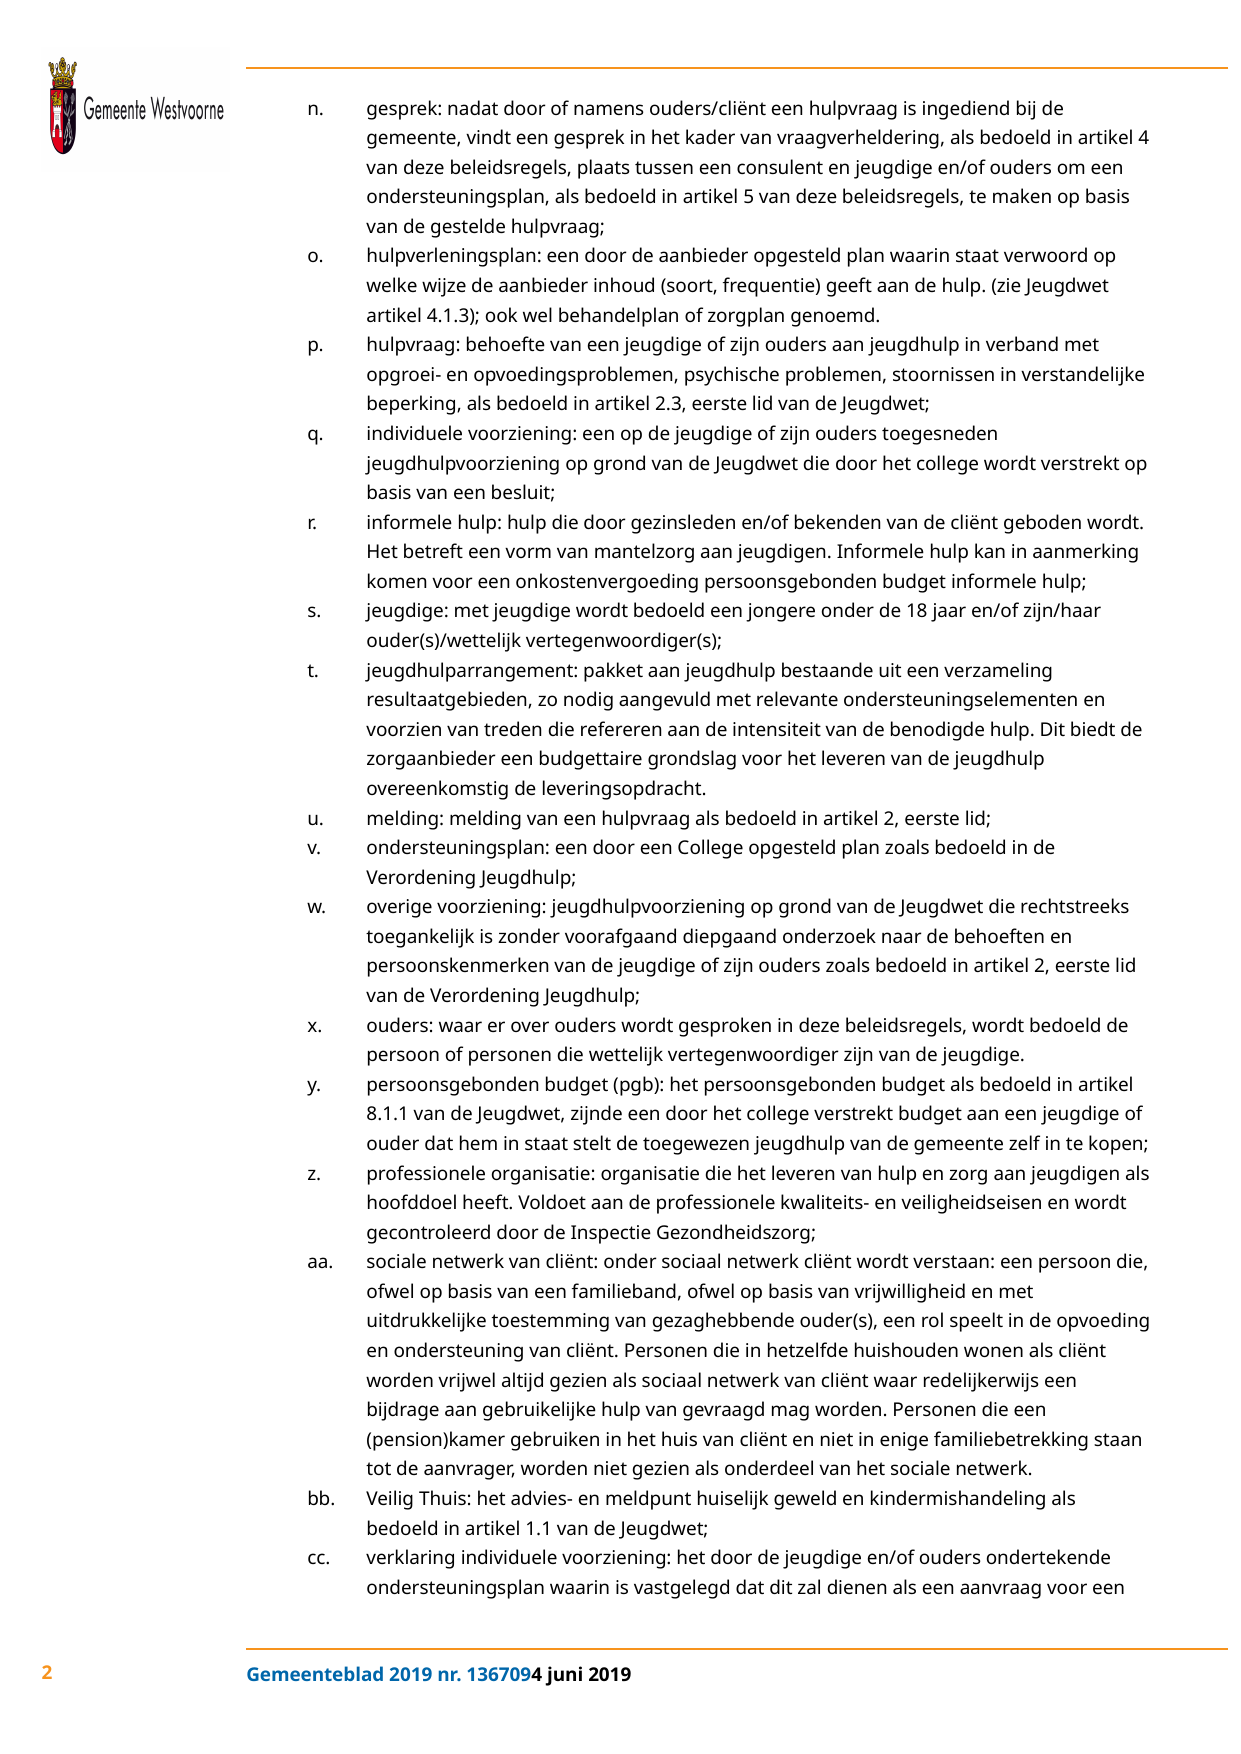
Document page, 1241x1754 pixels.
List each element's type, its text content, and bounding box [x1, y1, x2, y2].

list individuele voorziening: een op de jeugdige of zijn ouders toegesneden jeugdhulpvoorziening op grond van de Jeugdwet die door het college wordt verstrekt op basis van een besluit; [307, 420, 1152, 505]
list ouders: waar er over ouders wordt gesproken in deze beleidsregels, wordt bedoeld de persoon of personen die wettelijk vertegenwoordiger zijn van de jeugdige. [307, 1012, 1152, 1067]
list melding: melding van een hulpvraag als bedoeld in artikel 2, eerste lid; [307, 805, 1152, 831]
list verklaring individuele voorziening: het door de jeugdige en/of ouders ondertekende ondersteuningsplan waarin is vastgelegd dat dit zal dienen als een aanvraag voor een [307, 1544, 1152, 1600]
list overige voorziening: jeugdhulpvoorziening op grond van de Jeugdwet die rechtstreeks toegankelijk is zonder voorafgaand diepgaand onderzoek naar de behoeften en persoonskenmerken van de jeugdige of zijn ouders zoals bedoeld in artikel 2, eerste lid van de Verordening Jeugdhulp; [307, 893, 1152, 1008]
list informele hulp: hulp die door gezinsleden en/of bekenden van de cliënt geboden wordt. Het betreft een vorm van mantelzorg aan jeugdigen. Informele hulp kan in aanmerking komen voor een onkostenvergoeding persoonsgebonden budget informele hulp; [307, 509, 1152, 594]
list ondersteuningsplan: een door een College opgesteld plan zoals bedoeld in de Verordening Jeugdhulp; [307, 834, 1152, 890]
list jeugdige: met jeugdige wordt bedoeld een jongere onder de 18 jaar en/of zijn/haar ouder(s)/wettelijk vertegenwoordiger(s); [307, 598, 1152, 653]
list hulpvraag: behoefte van een jeugdige of zijn ouders aan jeugdhulp in verband met opgroei- en opvoedingsproblemen, psychische problemen, stoornissen in verstandelijke beperking, als bedoeld in artikel 2.3, eerste lid van de Jeugdwet; [307, 331, 1152, 416]
list sociale netwerk van cliënt: onder sociaal netwerk cliënt wordt verstaan: een persoon die, ofwel op basis van een familieband, ofwel op basis van vrijwilligheid en met uitdrukkelijke toestemming van gezaghebbende ouder(s), een rol speelt in de opvoeding en ondersteuning van cliënt. Personen die in hetzelfde huishouden wonen als cliënt worden vrijwel altijd gezien als sociaal netwerk van cliënt waar redelijkerwijs een bijdrage aan gebruikelijke hulp van gevraagd mag worden. Personen die een (pension)kamer gebruiken in het huis van cliënt en niet in enige familiebetrekking staan tot de aanvrager, worden niet gezien als onderdeel van het sociale netwerk. [307, 1248, 1152, 1481]
list persoonsgebonden budget (pgb): het persoonsgebonden budget als bedoeld in artikel 8.1.1 van de Jeugdwet, zijnde een door het college verstrekt budget aan een jeugdige of ouder dat hem in staat stelt de toegewezen jeugdhulp van de gemeente zelf in te kopen; [307, 1071, 1152, 1156]
list Veilig Thuis: het advies- en meldpunt huiselijk geweld en kindermishandeling als bedoeld in artikel 1.1 van de Jeugdwet; [307, 1485, 1152, 1541]
list jeugdhulparrangement: pakket aan jeugdhulp bestaande uit een verzameling resultaatgebieden, zo nodig aangevuld met relevante ondersteuningselementen en voorzien van treden die refereren aan de intensiteit van de benodigde hulp. Dit biedt de zorgaanbieder een budgettaire grondslag voor het leveren van de jeugdhulp overeenkomstig de leveringsopdracht. [307, 657, 1152, 801]
list professionele organisatie: organisatie die het leveren van hulp en zorg aan jeugdigen als hoofddoel heeft. Voldoet aan de professionele kwaliteits- en veiligheidseisen en wordt gecontroleerd door de Inspectie Gezondheidszorg; [307, 1160, 1152, 1245]
list gesprek: nadat door of namens ouders/cliënt een hulpvraag is ingediend bij de gemeente, vindt een gesprek in het kader van vraagverheldering, als bedoeld in artikel 4 van deze beleidsregels, plaats tussen een consulent en jeugdige en/of ouders om een ondersteuningsplan, als bedoeld in artikel 5 van deze beleidsregels, te maken op basis van de gestelde hulpvraag; [307, 95, 1152, 239]
picture [41, 47, 231, 172]
list hulpverleningsplan: een door de aanbieder opgesteld plan waarin staat verwoord op welke wijze de aanbieder inhoud (soort, frequentie) geeft aan de hulp. (zie Jeugdwet artikel 4.1.3); ook wel behandelplan of zorgplan genoemd. [307, 243, 1152, 328]
